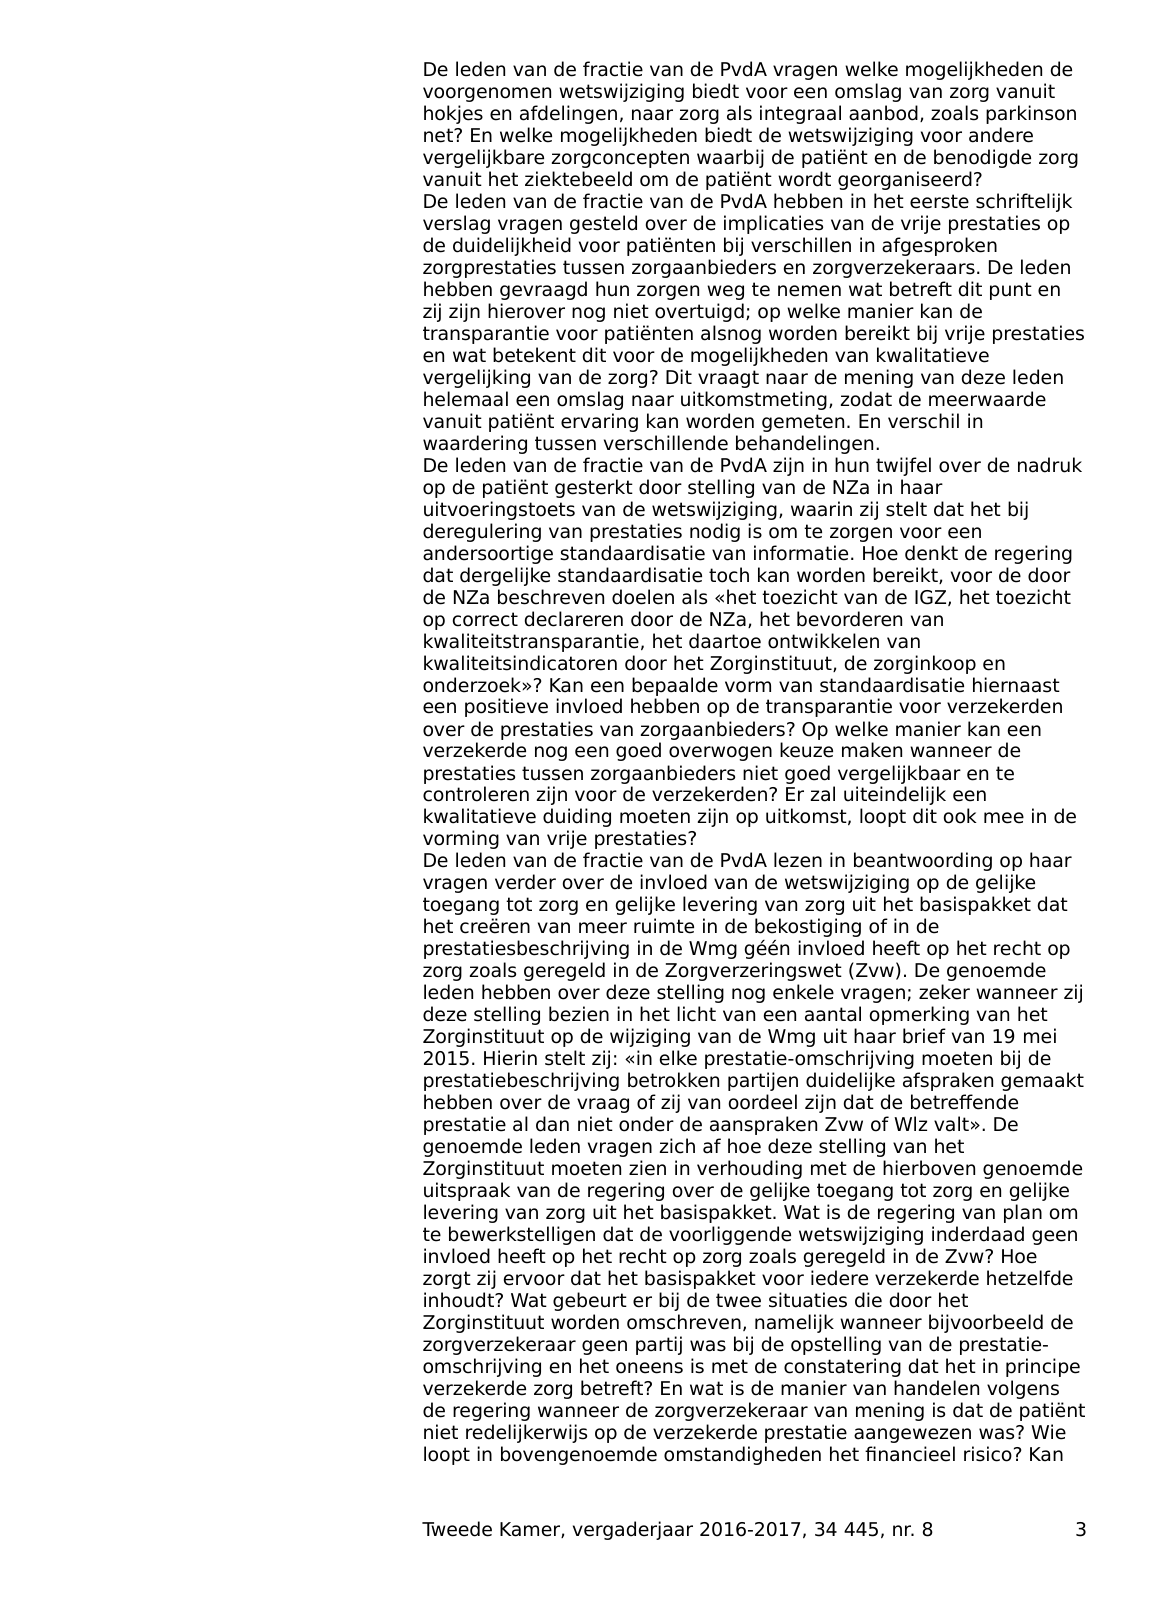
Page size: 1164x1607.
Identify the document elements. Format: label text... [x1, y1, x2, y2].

text De leden van de fractie van de PvdA lezen in beantwoording op haar vragen verder over de invloed van de wetswijziging op de gelijke toegang tot zorg en gelijke levering van zorg uit het basispakket dat het creëren van meer ruimte in de bekostiging of in de prestatiesbeschrijving in de Wmg géén invloed heeft op het recht op zorg zoals geregeld in de Zorgverzeringswet (Zvw). De genoemde leden hebben over deze stelling nog enkele vragen; zeker wanneer zij deze stelling bezien in het licht van een aantal opmerking van het Zorginstituut op de wijziging van de Wmg uit haar brief van 19 mei 2015. Hierin stelt zij: «in elke prestatie-omschrijving moeten bij de prestatiebeschrijving betrokken partijen duidelijke afspraken gemaakt hebben over de vraag of zij van oordeel zijn dat de betreffende prestatie al dan niet onder de aanspraken Zvw of Wlz valt». De genoemde leden vragen zich af hoe deze stelling van het Zorginstituut moeten zien in verhouding met de hierboven genoemde uitspraak van de regering over de gelijke toegang tot zorg en gelijke levering van zorg uit het basispakket. Wat is de regering van plan om te bewerkstelligen dat de voorliggende wetswijziging inderdaad geen invloed heeft op het recht op zorg zoals geregeld in de Zvw? Hoe zorgt zij ervoor dat het basispakket voor iedere verzekerde hetzelfde inhoudt? Wat gebeurt er bij de twee situaties die door het Zorginstituut worden omschreven, namelijk wanneer bijvoorbeeld de zorgverzekeraar geen partij was bij de opstelling van de prestatie-omschrijving en het oneens is met de constatering dat het in principe verzekerde zorg betreft? En wat is de manier van handelen volgens de regering wanneer de zorgverzekeraar van mening is dat de patiënt niet redelijkerwijs op de verzekerde prestatie aangewezen was? Wie loopt in bovengenoemde omstandigheden het financieel risico? Kan [422, 850, 1087, 1466]
text De leden van de fractie van de PvdA zijn in hun twijfel over de nadruk op de patiënt gesterkt door stelling van de NZa in haar uitvoeringstoets van de wetswijziging, waarin zij stelt dat het bij deregulering van prestaties nodig is om te zorgen voor een andersoortige standaardisatie van informatie. Hoe denkt de regering dat dergelijke standaardisatie toch kan worden bereikt, voor de door de NZa beschreven doelen als «het toezicht van de IGZ, het toezicht op correct declareren door de NZa, het bevorderen van kwaliteitstransparantie, het daartoe ontwikkelen van kwaliteitsindicatoren door het Zorginstituut, de zorginkoop en onderzoek»? Kan een bepaalde vorm van standaardisatie hiernaast een positieve invloed hebben op de transparantie voor verzekerden over de prestaties van zorgaanbieders? Op welke manier kan een verzekerde nog een goed overwogen keuze maken wanneer de prestaties tussen zorgaanbieders niet goed vergelijkbaar en te controleren zijn voor de verzekerden? Er zal uiteindelijk een kwalitatieve duiding moeten zijn op uitkomst, loopt dit ook mee in de vorming van vrije prestaties? [422, 455, 1087, 850]
text De leden van de fractie van de PvdA vragen welke mogelijkheden de voorgenomen wetswijziging biedt voor een omslag van zorg vanuit hokjes en afdelingen, naar zorg als integraal aanbod, zoals parkinson net? En welke mogelijkheden biedt de wetswijziging voor andere vergelijkbare zorgconcepten waarbij de patiënt en de benodigde zorg vanuit het ziektebeeld om de patiënt wordt georganiseerd? [422, 59, 1087, 191]
text De leden van de fractie van de PvdA hebben in het eerste schriftelijk verslag vragen gesteld over de implicaties van de vrije prestaties op de duidelijkheid voor patiënten bij verschillen in afgesproken zorgprestaties tussen zorgaanbieders en zorgverzekeraars. De leden hebben gevraagd hun zorgen weg te nemen wat betreft dit punt en zij zijn hierover nog niet overtuigd; op welke manier kan de transparantie voor patiënten alsnog worden bereikt bij vrije prestaties en wat betekent dit voor de mogelijkheden van kwalitatieve vergelijking van de zorg? Dit vraagt naar de mening van deze leden helemaal een omslag naar uitkomstmeting, zodat de meerwaarde vanuit patiënt ervaring kan worden gemeten. En verschil in waardering tussen verschillende behandelingen. [422, 191, 1087, 455]
